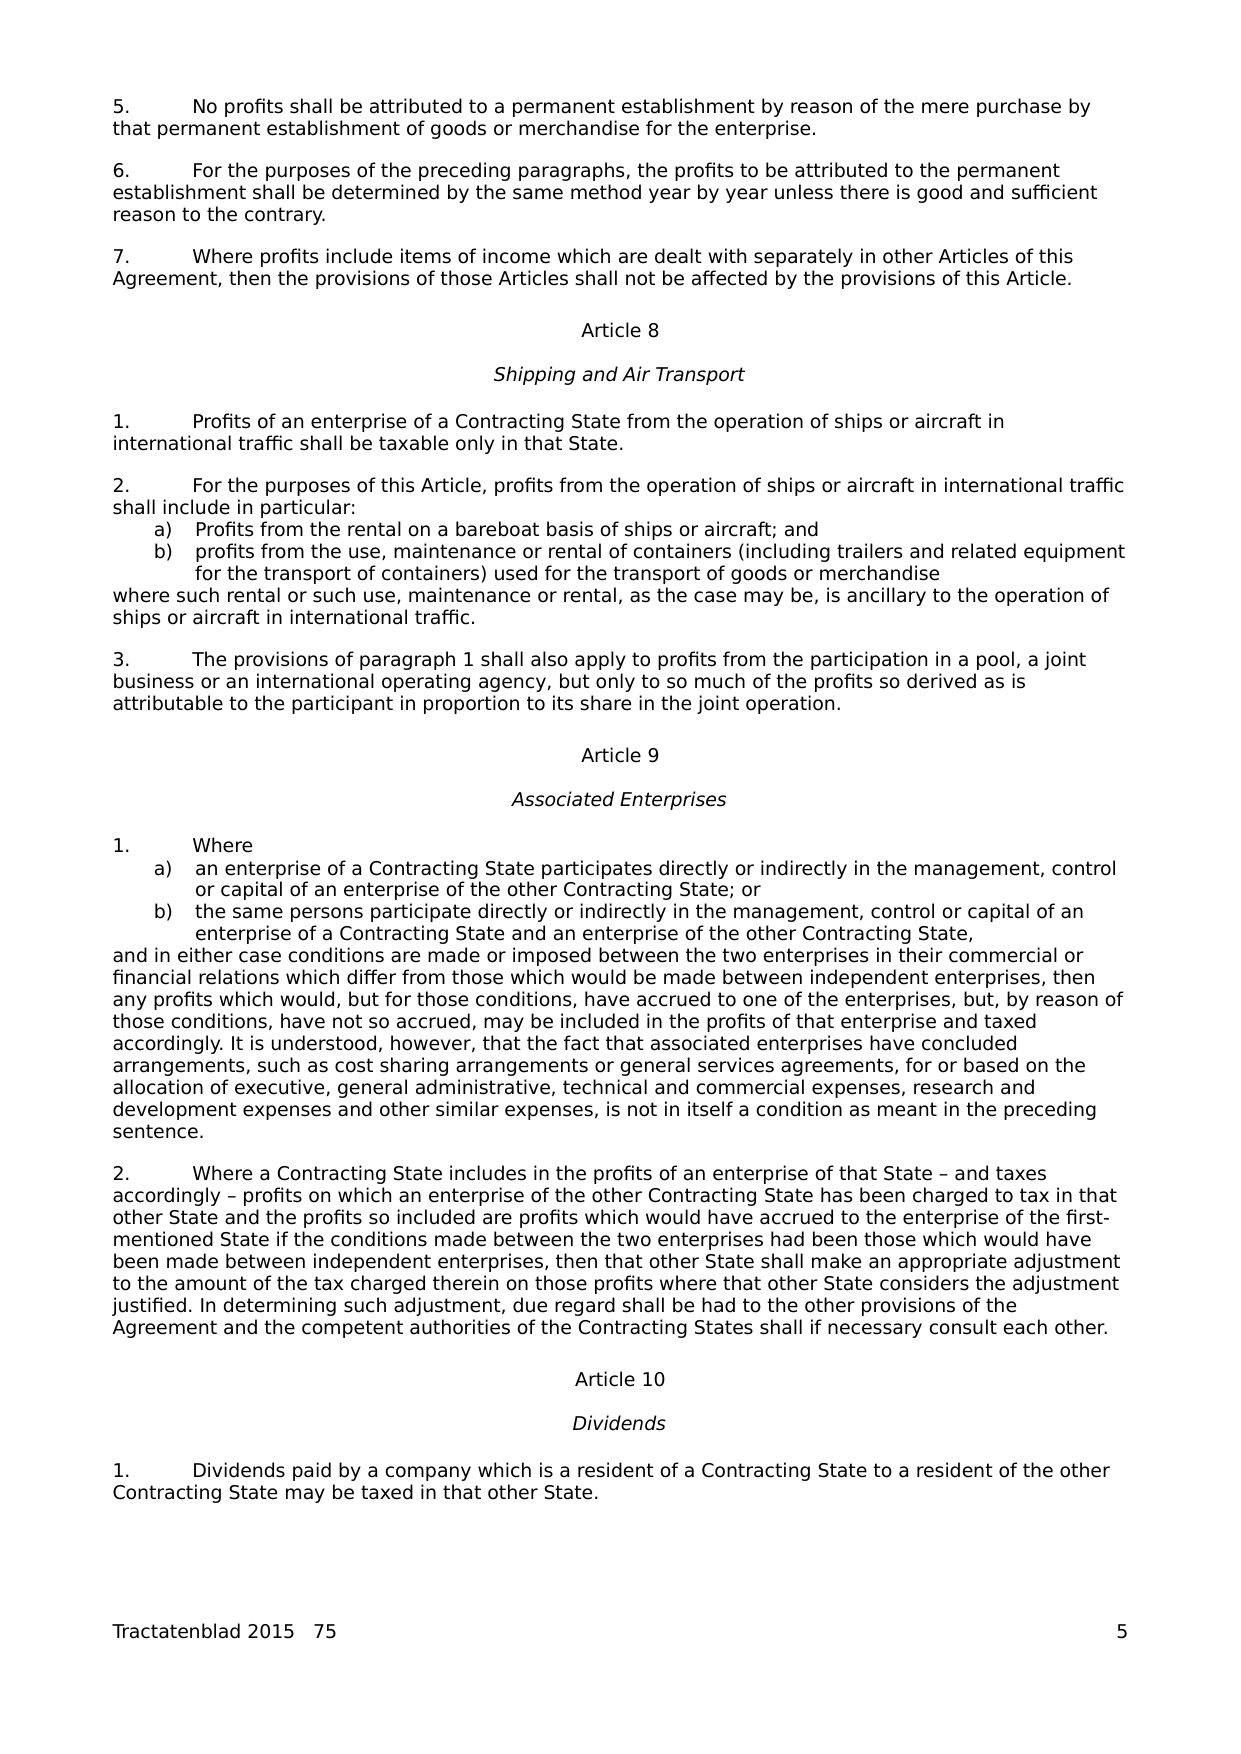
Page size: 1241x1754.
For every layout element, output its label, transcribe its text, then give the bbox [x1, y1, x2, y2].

text a) an enterprise of a Contracting State participates directly or indirectly in the management, control or capital of an enterprise of the other Contracting State; or [153, 857, 1128, 901]
text 6. For the purposes of the preceding paragraphs, the profits to be attributed to the permanent establishment shall be determined by the same method year by year unless there is good and sufficient reason to the contrary. [112, 160, 1128, 226]
subtitle Article 9 Associated Enterprises [112, 744, 1128, 810]
text a) Profits from the rental on a bareboat basis of ships or aircraft; and [153, 519, 1128, 541]
text 1. Dividends paid by a company which is a resident of a Contracting State to a resident of the other Contracting State may be taxed in that other State. [112, 1460, 1128, 1504]
text b) profits from the use, maintenance or rental of containers (including trailers and related equipment for the transport of containers) used for the transport of goods or merchandise [153, 541, 1128, 584]
text 2. For the purposes of this Article, profits from the operation of ships or aircraft in international traffic shall include in particular: [112, 475, 1128, 519]
text 2. Where a Contracting State includes in the profits of an enterprise of that State – and taxes accordingly – profits on which an enterprise of the other Contracting State has been charged to tax in that other State and the profits so included are profits which would have accrued to the enterprise of the first-mentioned State if the conditions made between the two enterprises had been those which would have been made between independent enterprises, then that other State shall make an appropriate adjustment to the amount of the tax charged therein on those profits where that other State considers the adjustment justified. In determining such adjustment, due regard shall be had to the other provisions of the Agreement and the competent authorities of the Contracting States shall if necessary consult each other. [112, 1163, 1128, 1339]
text 3. The provisions of paragraph 1 shall also apply to profits from the participation in a pool, a joint business or an international operating agency, but only to so much of the profits so derived as is attributable to the participant in proportion to its share in the joint operation. [112, 648, 1128, 714]
text 1. Where [112, 835, 1128, 857]
subtitle Article 8 Shipping and Air Transport [112, 320, 1128, 386]
text 5. No profits shall be attributed to a permanent establishment by reason of the mere purchase by that permanent establishment of goods or merchandise for the enterprise. [112, 96, 1128, 140]
text 7. Where profits include items of income which are dealt with separately in other Articles of this Agreement, then the provisions of those Articles shall not be affected by the provisions of this Article. [112, 246, 1128, 290]
text 1. Profits of an enterprise of a Contracting State from the operation of ships or aircraft in international traffic shall be taxable only in that State. [112, 411, 1128, 455]
text b) the same persons participate directly or indirectly in the management, control or capital of an enterprise of a Contracting State and an enterprise of the other Contracting State, [153, 901, 1128, 945]
text and in either case conditions are made or imposed between the two enterprises in their commercial or financial relations which differ from those which would be made between independent enterprises, then any profits which would, but for those conditions, have accrued to one of the enterprises, but, by reason of those conditions, have not so accrued, may be included in the profits of that enterprise and taxed accordingly. It is understood, however, that the fact that associated enterprises have concluded arrangements, such as cost sharing arrangements or general services agreements, for or based on the allocation of executive, general administrative, technical and commercial expenses, research and development expenses and other similar expenses, is not in itself a condition as meant in the preceding sentence. [112, 945, 1128, 1143]
subtitle Article 10 Dividends [112, 1369, 1128, 1435]
text where such rental or such use, maintenance or rental, as the case may be, is ancillary to the operation of ships or aircraft in international traffic. [112, 584, 1128, 628]
